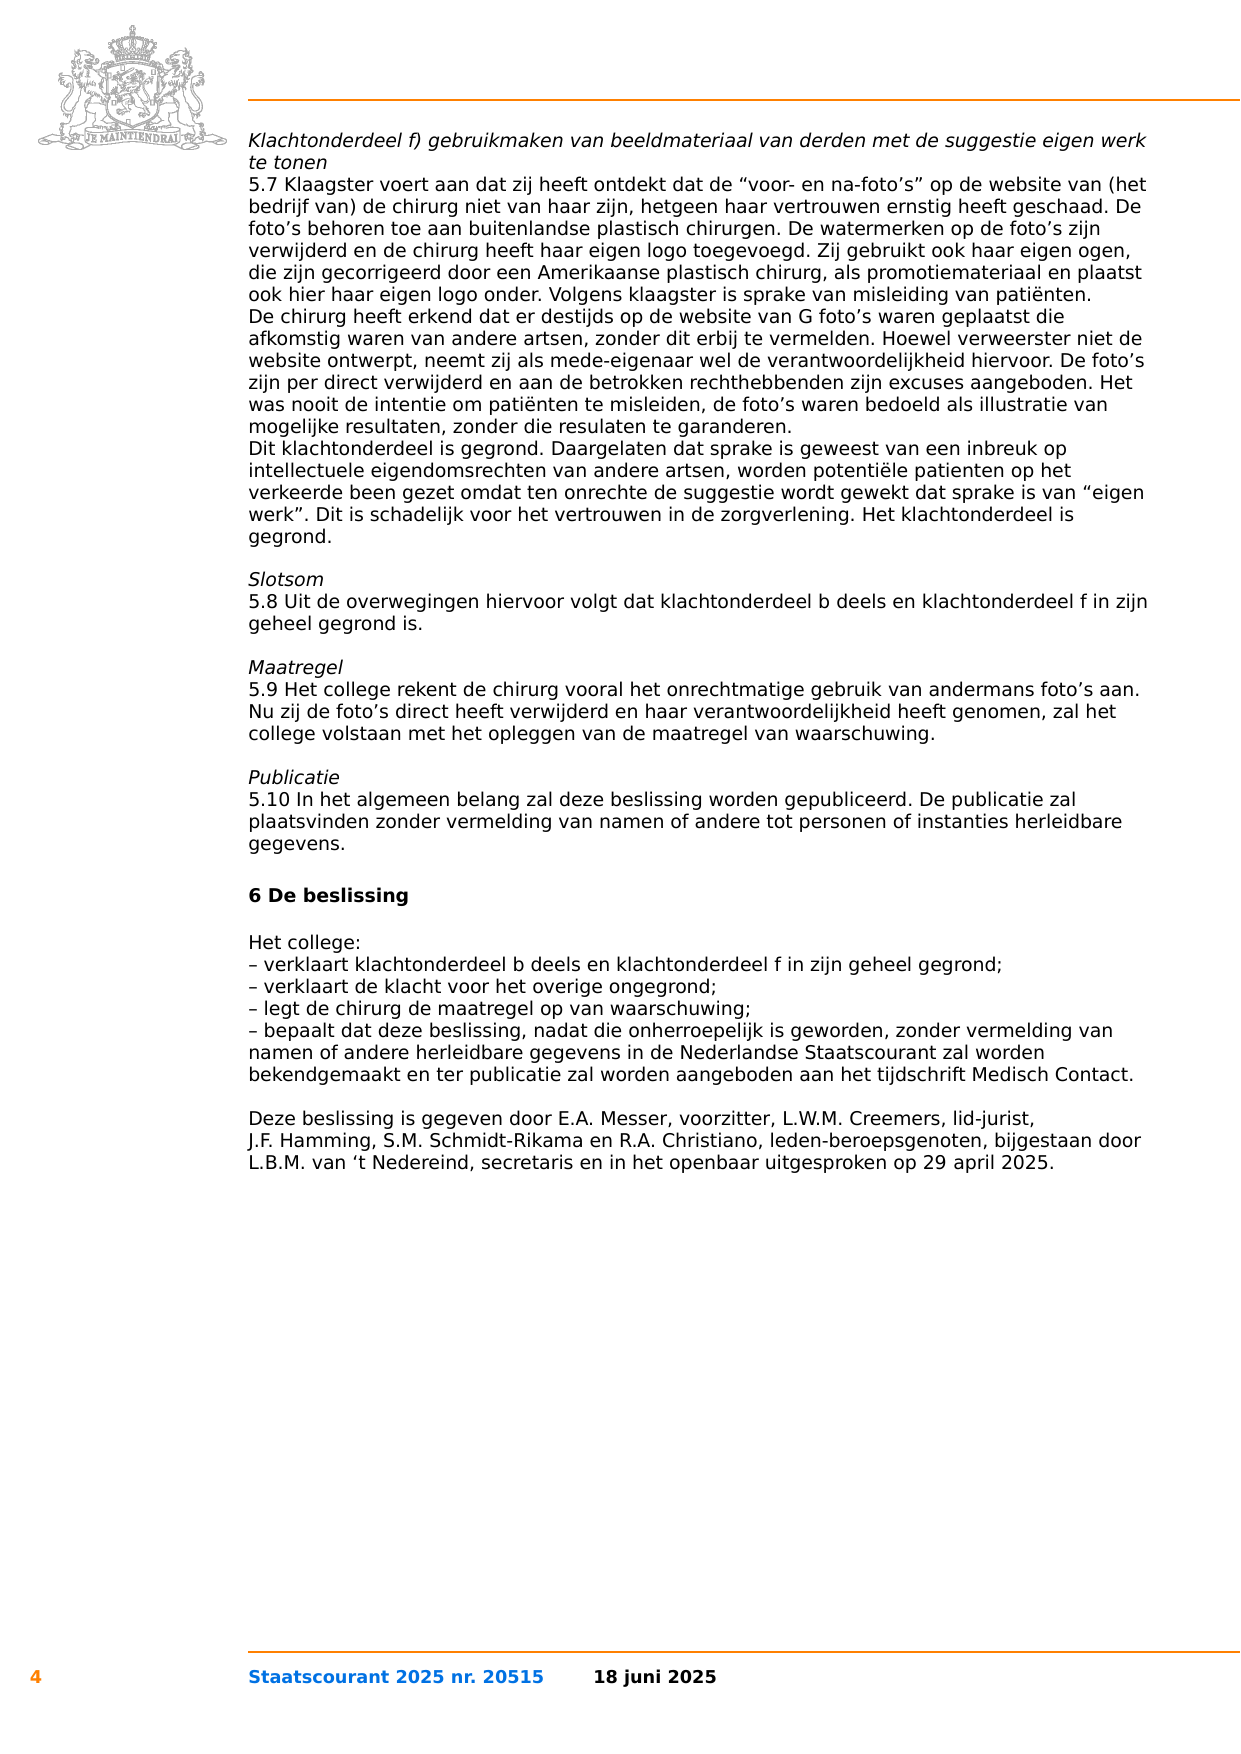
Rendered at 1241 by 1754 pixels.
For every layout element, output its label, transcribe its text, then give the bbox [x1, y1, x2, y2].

text – legt de chirurg de maatregel op van waarschuwing; [248, 998, 1163, 1020]
subtitle Klachtonderdeel f) gebruikmaken van beeldmateriaal van derden met de suggestie eigen werk te tonen [248, 130, 1163, 174]
subtitle 6 De beslissing [248, 885, 1163, 907]
picture [38, 25, 227, 150]
text – verklaart de klacht voor het overige ongegrond; [248, 976, 1163, 998]
text 5.9 Het college rekent de chirurg vooral het onrechtmatige gebruik van andermans foto’s aan. Nu zij de foto’s direct heeft verwijderd en haar verantwoordelijkheid heeft genomen, zal het college volstaan met het opleggen van de maatregel van waarschuwing. [248, 679, 1163, 745]
text 5.8 Uit de overwegingen hiervoor volgt dat klachtonderdeel b deels en klachtonderdeel f in zijn geheel gegrond is. [248, 591, 1163, 635]
text Dit klachtonderdeel is gegrond. Daargelaten dat sprake is geweest van een inbreuk op intellectuele eigendomsrechten van andere artsen, worden potentiële patienten op het verkeerde been gezet omdat ten onrechte de suggestie wordt gewekt dat sprake is van “eigen werk”. Dit is schadelijk voor het vertrouwen in de zorgverlening. Het klachtonderdeel is gegrond. [248, 438, 1163, 547]
text – bepaalt dat deze beslissing, nadat die onherroepelijk is geworden, zonder vermelding van namen of andere herleidbare gegevens in de Nederlandse Staatscourant zal worden bekendgemaakt en ter publicatie zal worden aangeboden aan het tijdschrift Medisch Contact. [248, 1020, 1163, 1086]
subtitle Slotsom [248, 569, 1163, 591]
text Deze beslissing is gegeven door E.A. Messer, voorzitter, L.W.M. Creemers, lid-jurist, [248, 1108, 1163, 1129]
text 5.10 In het algemeen belang zal deze beslissing worden gepubliceerd. De publicatie zal plaatsvinden zonder vermelding van namen of andere tot personen of instanties herleidbare gegevens. [248, 789, 1163, 855]
text 5.7 Klaagster voert aan dat zij heeft ontdekt dat de “voor- en na-foto’s” op de website van (het bedrijf van) de chirurg niet van haar zijn, hetgeen haar vertrouwen ernstig heeft geschaad. De foto’s behoren toe aan buitenlandse plastisch chirurgen. De watermerken op de foto’s zijn verwijderd en de chirurg heeft haar eigen logo toegevoegd. Zij gebruikt ook haar eigen ogen, die zijn gecorrigeerd door een Amerikaanse plastisch chirurg, als promotiemateriaal en plaatst ook hier haar eigen logo onder. Volgens klaagster is sprake van misleiding van patiënten. [248, 174, 1163, 306]
text J.F. Hamming, S.M. Schmidt-Rikama en R.A. Christiano, leden-beroepsgenoten, bijgestaan door L.B.M. van ‘t Nedereind, secretaris en in het openbaar uitgesproken op 29 april 2025. [248, 1129, 1163, 1173]
text De chirurg heeft erkend dat er destijds op de website van G foto’s waren geplaatst die afkomstig waren van andere artsen, zonder dit erbij te vermelden. Hoewel verweerster niet de website ontwerpt, neemt zij als mede-eigenaar wel de verantwoordelijkheid hiervoor. De foto’s zijn per direct verwijderd en aan de betrokken rechthebbenden zijn excuses aangeboden. Het was nooit de intentie om patiënten te misleiden, de foto’s waren bedoeld als illustratie van mogelijke resultaten, zonder die resulaten te garanderen. [248, 306, 1163, 438]
text – verklaart klachtonderdeel b deels en klachtonderdeel f in zijn geheel gegrond; [248, 954, 1163, 976]
subtitle Publicatie [248, 767, 1163, 789]
subtitle Maatregel [248, 657, 1163, 679]
text Het college: [248, 932, 1163, 954]
